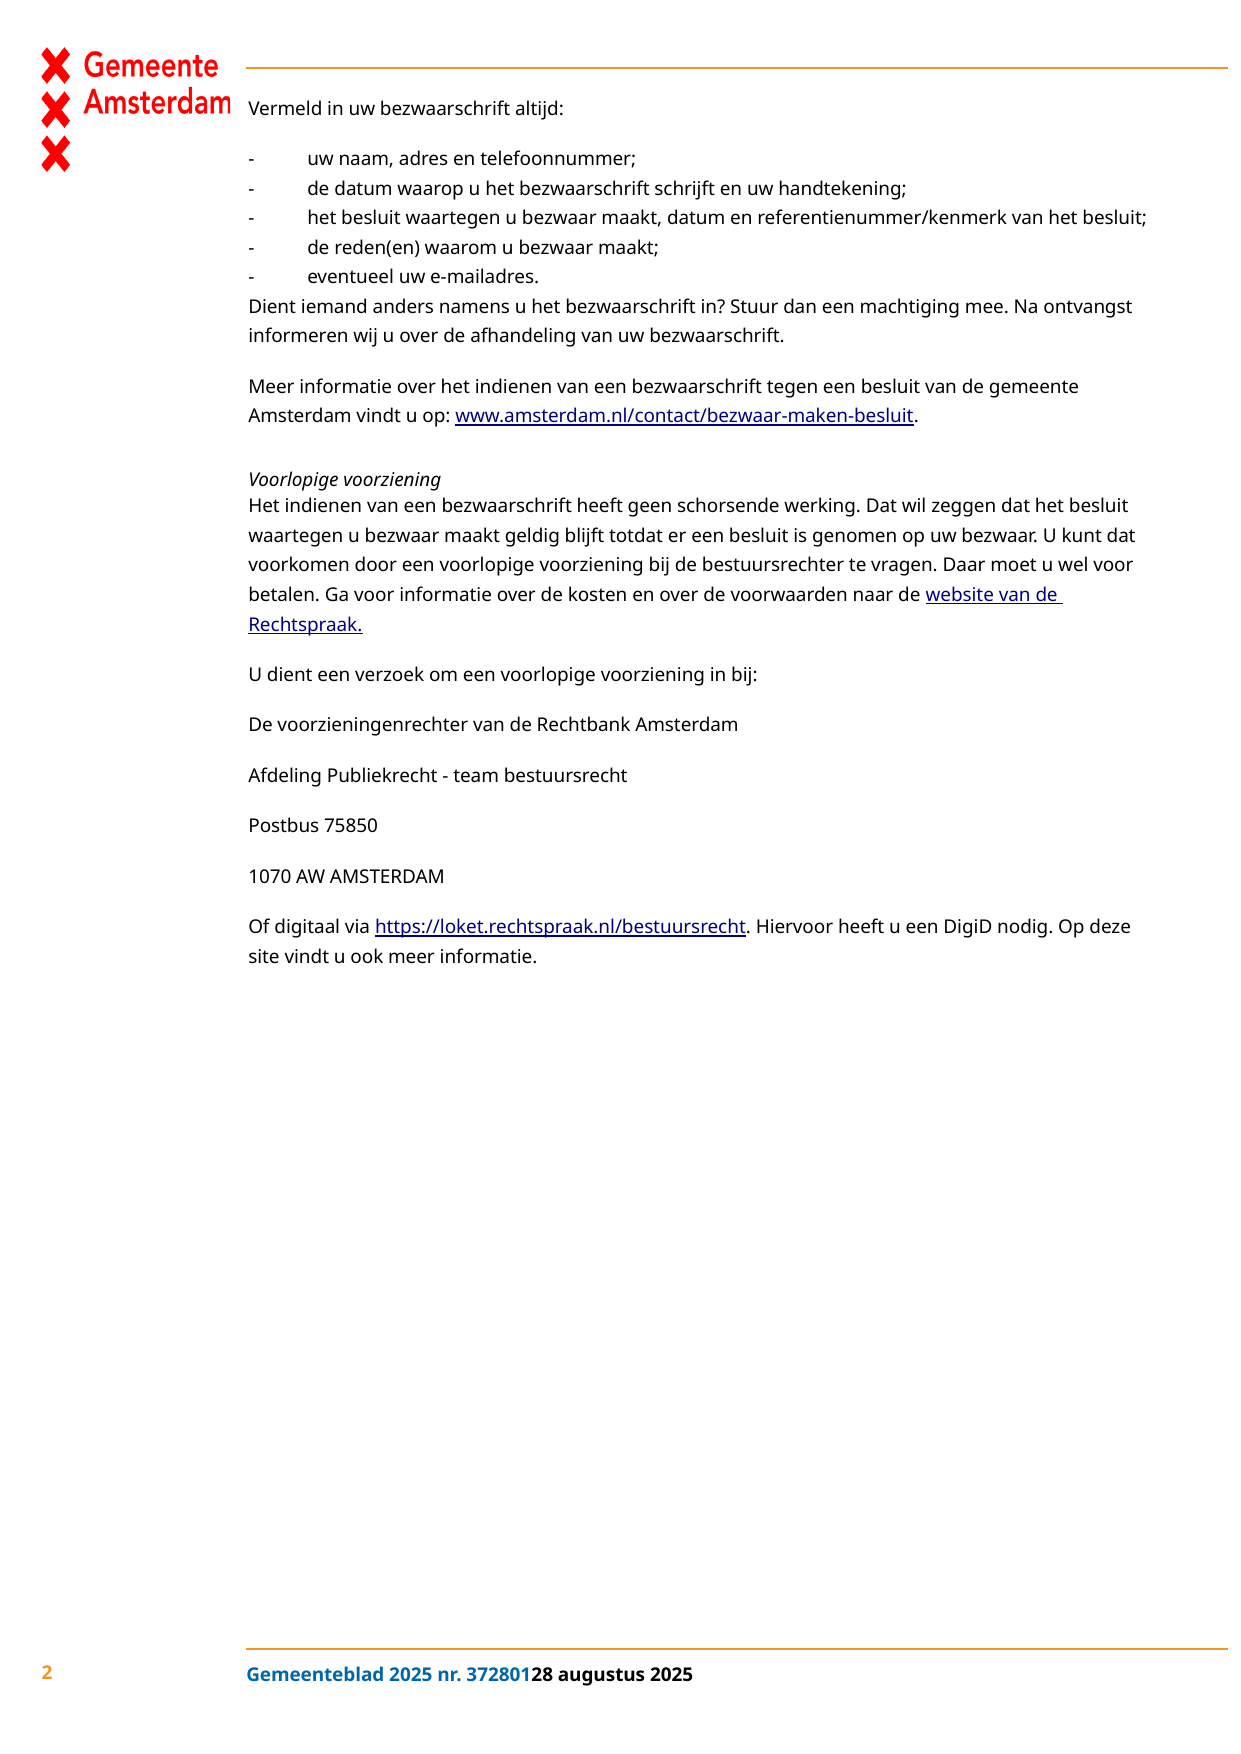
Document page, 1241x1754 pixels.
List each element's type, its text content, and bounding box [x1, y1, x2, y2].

text De voorzieningenrechter van de Rechtbank Amsterdam [248, 712, 1152, 737]
text Dient iemand anders namens u het bezwaarschrift in? Stuur dan een machtiging mee. Na ontvangst informeren wij u over de afhandeling van uw bezwaarschrift. [248, 293, 1152, 348]
text Meer informatie over het indienen van een bezwaarschrift tegen een besluit van de gemeente Amsterdam vindt u op: www.amsterdam.nl/contact/bezwaar-maken-besluit. [248, 373, 1152, 428]
list het besluit waartegen u bezwaar maakt, datum en referentienummer/kenmerk van het besluit; [248, 204, 1152, 230]
text Postbus 75850 [248, 812, 1152, 838]
list eventueel uw e-mailadres. [248, 263, 1152, 289]
text 1070 AW AMSTERDAM [248, 863, 1152, 888]
text Of digitaal via https://loket.rechtspraak.nl/bestuursrecht. Hiervoor heeft u een DigiD nodig. Op deze site vindt u ook meer informatie. [248, 913, 1152, 968]
list de datum waarop u het bezwaarschrift schrijft en uw handtekening; [248, 175, 1152, 201]
text Het indienen van een bezwaarschrift heeft geen schorsende werking. Dat wil zeggen dat het besluit waartegen u bezwaar maakt geldig blijft totdat er een besluit is genomen op uw bezwaar. U kunt dat voorkomen door een voorlopige voorziening bij de bestuursrechter te vragen. Daar moet u wel voor betalen. Ga voor informatie over de kosten en over de voorwaarden naar de website van de Rechtspraak. [248, 492, 1152, 636]
text Afdeling Publiekrecht - team bestuursrecht [248, 762, 1152, 788]
text Vermeld in uw bezwaarschrift altijd: [248, 95, 1152, 121]
text U dient een verzoek om een voorlopige voorziening in bij: [248, 661, 1152, 687]
text Voorlopige voorziening [248, 467, 1152, 492]
picture [41, 47, 231, 172]
list uw naam, adres en telefoonnummer; [248, 145, 1152, 171]
list de reden(en) waarom u bezwaar maakt; [248, 234, 1152, 260]
